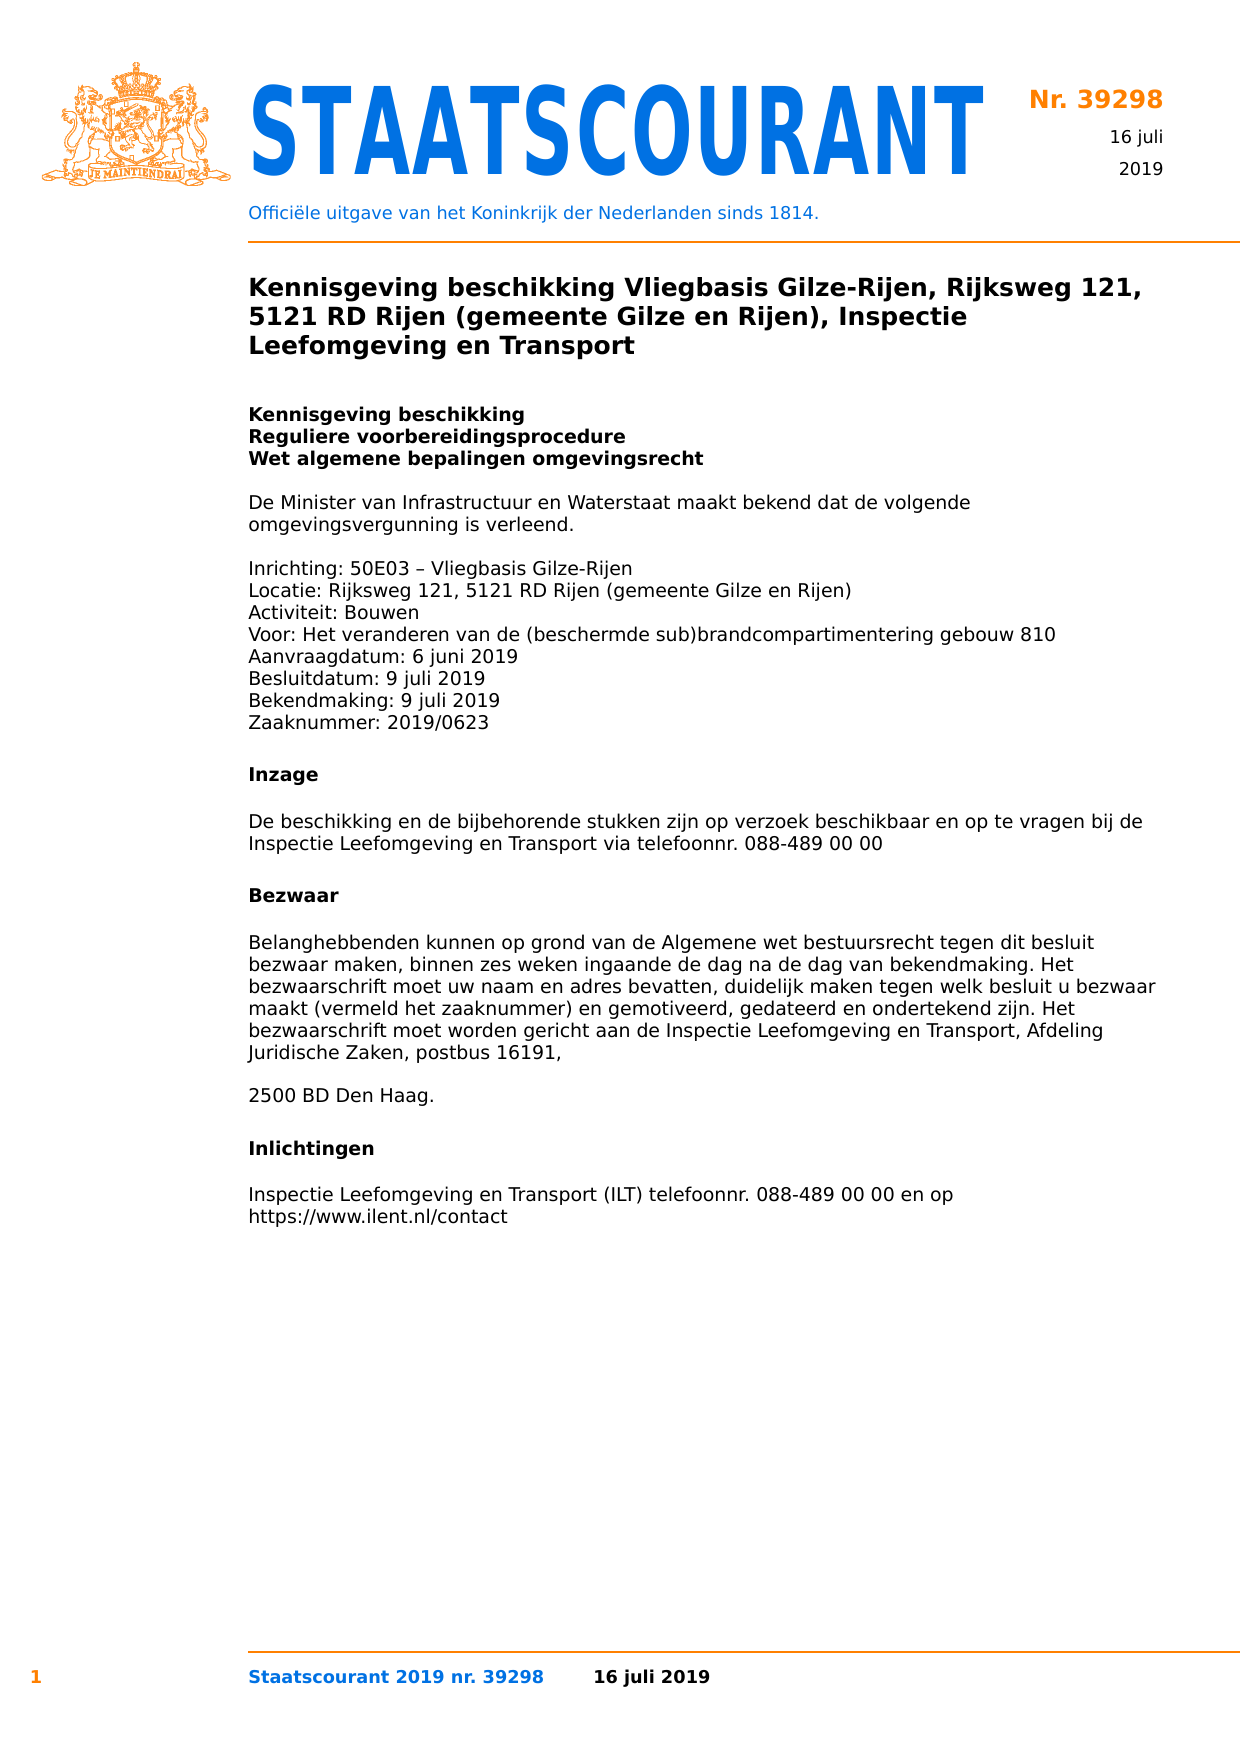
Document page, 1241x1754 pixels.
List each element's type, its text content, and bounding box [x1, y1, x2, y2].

subtitle Inzage [248, 764, 1163, 786]
text Belanghebbenden kunnen op grond van de Algemene wet bestuursrecht tegen dit besluit bezwaar maken, binnen zes weken ingaande de dag na de dag van bekendmaking. Het bezwaarschrift moet uw naam en adres bevatten, duidelijk maken tegen welk besluit u bezwaar maakt (vermeld het zaaknummer) en gemotiveerd, gedateerd en ondertekend zijn. Het bezwaarschrift moet worden gericht aan de Inspectie Leefomgeving en Transport, Afdeling Juridische Zaken, postbus 16191, [248, 932, 1163, 1063]
text Zaaknummer: 2019/0623 [248, 712, 1163, 734]
text Aanvraagdatum: 6 juni 2019 [248, 646, 1163, 668]
text Bekendmaking: 9 juli 2019 [248, 690, 1163, 712]
text Voor: Het veranderen van de (beschermde sub)brandcompartimentering gebouw 810 [248, 624, 1163, 646]
text De beschikking en de bijbehorende stukken zijn op verzoek beschikbaar en op te vragen bij de Inspectie Leefomgeving en Transport via telefoonnr. 088-489 00 00 [248, 811, 1163, 855]
text Locatie: Rijksweg 121, 5121 RD Rijen (gemeente Gilze en Rijen) [248, 580, 1163, 602]
text Activiteit: Bouwen [248, 602, 1163, 624]
table_cell Officiële uitgave van het Koninkrijk der Nederlanden sinds 1814. [248, 203, 1240, 241]
picture [41, 62, 231, 186]
subtitle Kennisgeving beschikking Vliegbasis Gilze-Rijen, Rijksweg 121, 5121 RD Rijen (gemeente Gilze en Rijen), Inspectie Leefomgeving en Transport [248, 273, 1163, 361]
subtitle Inlichtingen [248, 1137, 1163, 1159]
text Reguliere voorbereidingsprocedure [248, 426, 1163, 448]
subtitle Bezwaar [248, 885, 1163, 907]
table_header STAATSCOURANT [248, 62, 998, 203]
text Inrichting: 50E03 – Vliegbasis Gilze-Rijen [248, 558, 1163, 580]
table_cell 16 juli [998, 121, 1240, 153]
table_header [25, 62, 248, 241]
text Inspectie Leefomgeving en Transport (ILT) telefoonnr. 088-489 00 00 en op https://www.ilent.nl/contact [248, 1184, 1163, 1228]
text Wet algemene bepalingen omgevingsrecht [248, 448, 1163, 470]
text 2500 BD Den Haag. [248, 1085, 1163, 1107]
table_cell 2019 [998, 153, 1240, 203]
text De Minister van Infrastructuur en Waterstaat maakt bekend dat de volgende omgevingsvergunning is verleend. [248, 492, 1163, 536]
table_header Nr. 39298 [998, 62, 1240, 121]
text Besluitdatum: 9 juli 2019 [248, 668, 1163, 690]
text Kennisgeving beschikking [248, 404, 1163, 426]
